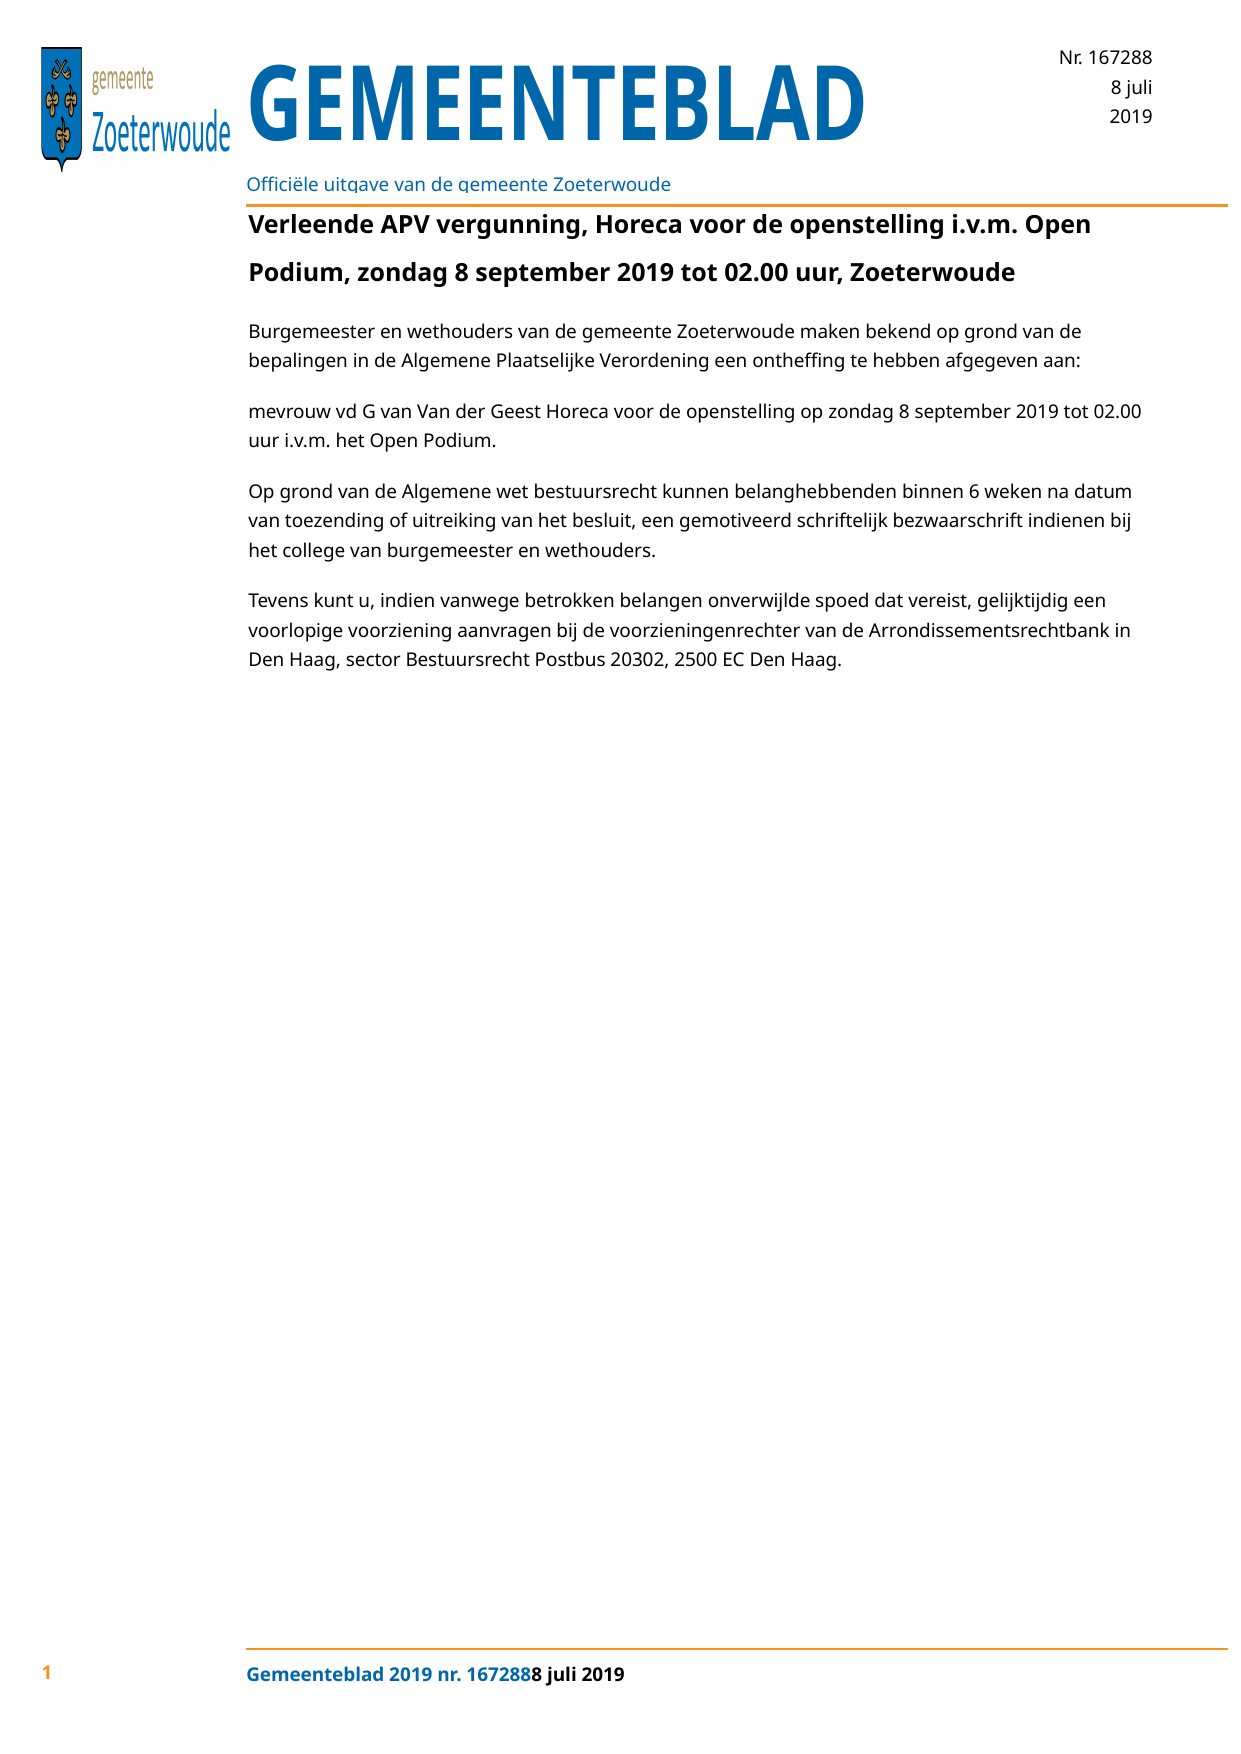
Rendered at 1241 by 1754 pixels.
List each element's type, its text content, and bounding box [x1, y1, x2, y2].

text mevrouw vd G van Van der Geest Horeca voor de openstelling op zondag 8 september 2019 tot 02.00 uur i.v.m. het Open Podium. [248, 398, 1152, 453]
text Burgemeester en wethouders van de gemeente Zoeterwoude maken bekend op grond van de bepalingen in de Algemene Plaatselijke Verordening een ontheffing te hebben afgegeven aan: [248, 318, 1152, 373]
text Verleende APV vergunning, Horeca voor de openstelling i.v.m. Open Podium, zondag 8 september 2019 tot 02.00 uur, Zoeterwoude [248, 207, 1152, 288]
picture [41, 47, 231, 172]
text Op grond van de Algemene wet bestuursrecht kunnen belangheb­benden binnen 6 weken na datum van toezending of uitreiking van het besluit, een gemotiveerd schriftelijk bezwaarschrift indienen bij het colle­ge van burge­meester en wethouders. [248, 478, 1152, 563]
text Tevens kunt u, indien vanwege betrokken belangen onverwijlde spoed dat vereist, gelijktijdig een voorlopige voorziening aanvragen bij de voorzieningenrechter van de Arrondissementsrechtbank in Den Haag, sector Bestuursrecht Postbus 20302, 2500 EC Den Haag. [248, 587, 1152, 672]
